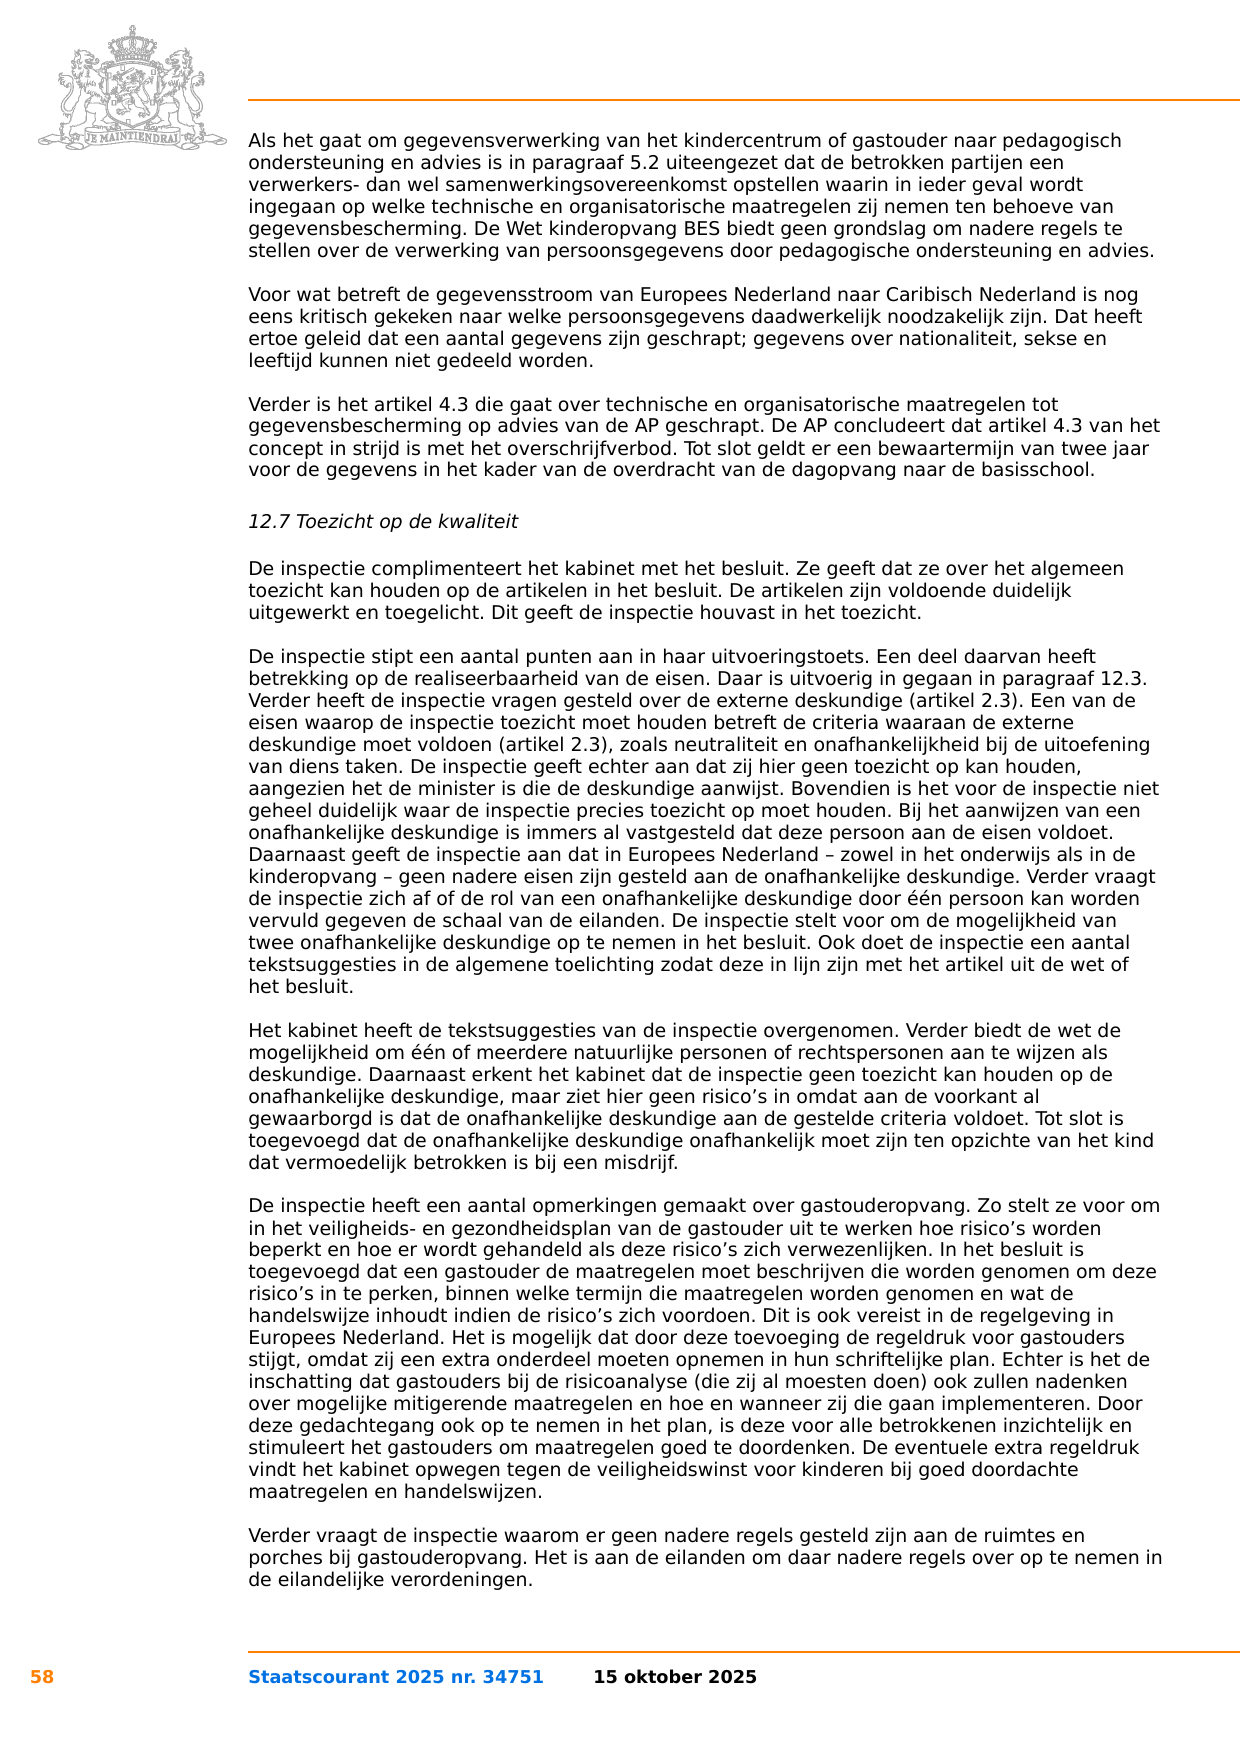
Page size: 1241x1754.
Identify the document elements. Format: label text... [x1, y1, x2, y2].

text Verder vraagt de inspectie waarom er geen nadere regels gesteld zijn aan de ruimtes en porches bij gastouderopvang. Het is aan de eilanden om daar nadere regels over op te nemen in de eilandelijke verordeningen. [248, 1525, 1163, 1591]
subtitle 12.7 Toezicht op de kwaliteit [248, 511, 1163, 533]
text De inspectie complimenteert het kabinet met het besluit. Ze geeft dat ze over het algemeen toezicht kan houden op de artikelen in het besluit. De artikelen zijn voldoende duidelijk uitgewerkt en toegelicht. Dit geeft de inspectie houvast in het toezicht. [248, 558, 1163, 624]
text Verder is het artikel 4.3 die gaat over technische en organisatorische maatregelen tot gegevensbescherming op advies van de AP geschrapt. De AP concludeert dat artikel 4.3 van het concept in strijd is met het overschrijfverbod. Tot slot geldt er een bewaartermijn van twee jaar voor de gegevens in het kader van de overdracht van de dagopvang naar de basisschool. [248, 393, 1163, 481]
text De inspectie heeft een aantal opmerkingen gemaakt over gastouderopvang. Zo stelt ze voor om in het veiligheids- en gezondheidsplan van de gastouder uit te werken hoe risico’s worden beperkt en hoe er wordt gehandeld als deze risico’s zich verwezenlijken. In het besluit is toegevoegd dat een gastouder de maatregelen moet beschrijven die worden genomen om deze risico’s in te perken, binnen welke termijn die maatregelen worden genomen en wat de handelswijze inhoudt indien de risico’s zich voordoen. Dit is ook vereist in de regelgeving in Europees Nederland. Het is mogelijk dat door deze toevoeging de regeldruk voor gastouders stijgt, omdat zij een extra onderdeel moeten opnemen in hun schriftelijke plan. Echter is het de inschatting dat gastouders bij de risicoanalyse (die zij al moesten doen) ook zullen nadenken over mogelijke mitigerende maatregelen en hoe en wanneer zij die gaan implementeren. Door deze gedachtegang ook op te nemen in het plan, is deze voor alle betrokkenen inzichtelijk en stimuleert het gastouders om maatregelen goed te doordenken. De eventuele extra regeldruk vindt het kabinet opwegen tegen de veiligheidswinst voor kinderen bij goed doordachte maatregelen en handelswijzen. [248, 1195, 1163, 1503]
picture [38, 25, 227, 150]
text Voor wat betreft de gegevensstroom van Europees Nederland naar Caribisch Nederland is nog eens kritisch gekeken naar welke persoonsgegevens daadwerkelijk noodzakelijk zijn. Dat heeft ertoe geleid dat een aantal gegevens zijn geschrapt; gegevens over nationaliteit, sekse en leeftijd kunnen niet gedeeld worden. [248, 284, 1163, 372]
text Als het gaat om gegevensverwerking van het kindercentrum of gastouder naar pedagogisch ondersteuning en advies is in paragraaf 5.2 uiteengezet dat de betrokken partijen een verwerkers- dan wel samenwerkingsovereenkomst opstellen waarin in ieder geval wordt ingegaan op welke technische en organisatorische maatregelen zij nemen ten behoeve van gegevensbescherming. De Wet kinderopvang BES biedt geen grondslag om nadere regels te stellen over de verwerking van persoonsgegevens door pedagogische ondersteuning en advies. [248, 130, 1163, 262]
text De inspectie stipt een aantal punten aan in haar uitvoeringstoets. Een deel daarvan heeft betrekking op de realiseerbaarheid van de eisen. Daar is uitvoerig in gegaan in paragraaf 12.3. Verder heeft de inspectie vragen gesteld over de externe deskundige (artikel 2.3). Een van de eisen waarop de inspectie toezicht moet houden betreft de criteria waaraan de externe deskundige moet voldoen (artikel 2.3), zoals neutraliteit en onafhankelijkheid bij de uitoefening van diens taken. De inspectie geeft echter aan dat zij hier geen toezicht op kan houden, aangezien het de minister is die de deskundige aanwijst. Bovendien is het voor de inspectie niet geheel duidelijk waar de inspectie precies toezicht op moet houden. Bij het aanwijzen van een onafhankelijke deskundige is immers al vastgesteld dat deze persoon aan de eisen voldoet. Daarnaast geeft de inspectie aan dat in Europees Nederland – zowel in het onderwijs als in de kinderopvang – geen nadere eisen zijn gesteld aan de onafhankelijke deskundige. Verder vraagt de inspectie zich af of de rol van een onafhankelijke deskundige door één persoon kan worden vervuld gegeven de schaal van de eilanden. De inspectie stelt voor om de mogelijkheid van twee onafhankelijke deskundige op te nemen in het besluit. Ook doet de inspectie een aantal tekstsuggesties in de algemene toelichting zodat deze in lijn zijn met het artikel uit de wet of het besluit. [248, 646, 1163, 998]
text Het kabinet heeft de tekstsuggesties van de inspectie overgenomen. Verder biedt de wet de mogelijkheid om één of meerdere natuurlijke personen of rechtspersonen aan te wijzen als deskundige. Daarnaast erkent het kabinet dat de inspectie geen toezicht kan houden op de onafhankelijke deskundige, maar ziet hier geen risico’s in omdat aan de voorkant al gewaarborgd is dat de onafhankelijke deskundige aan de gestelde criteria voldoet. Tot slot is toegevoegd dat de onafhankelijke deskundige onafhankelijk moet zijn ten opzichte van het kind dat vermoedelijk betrokken is bij een misdrijf. [248, 1020, 1163, 1173]
